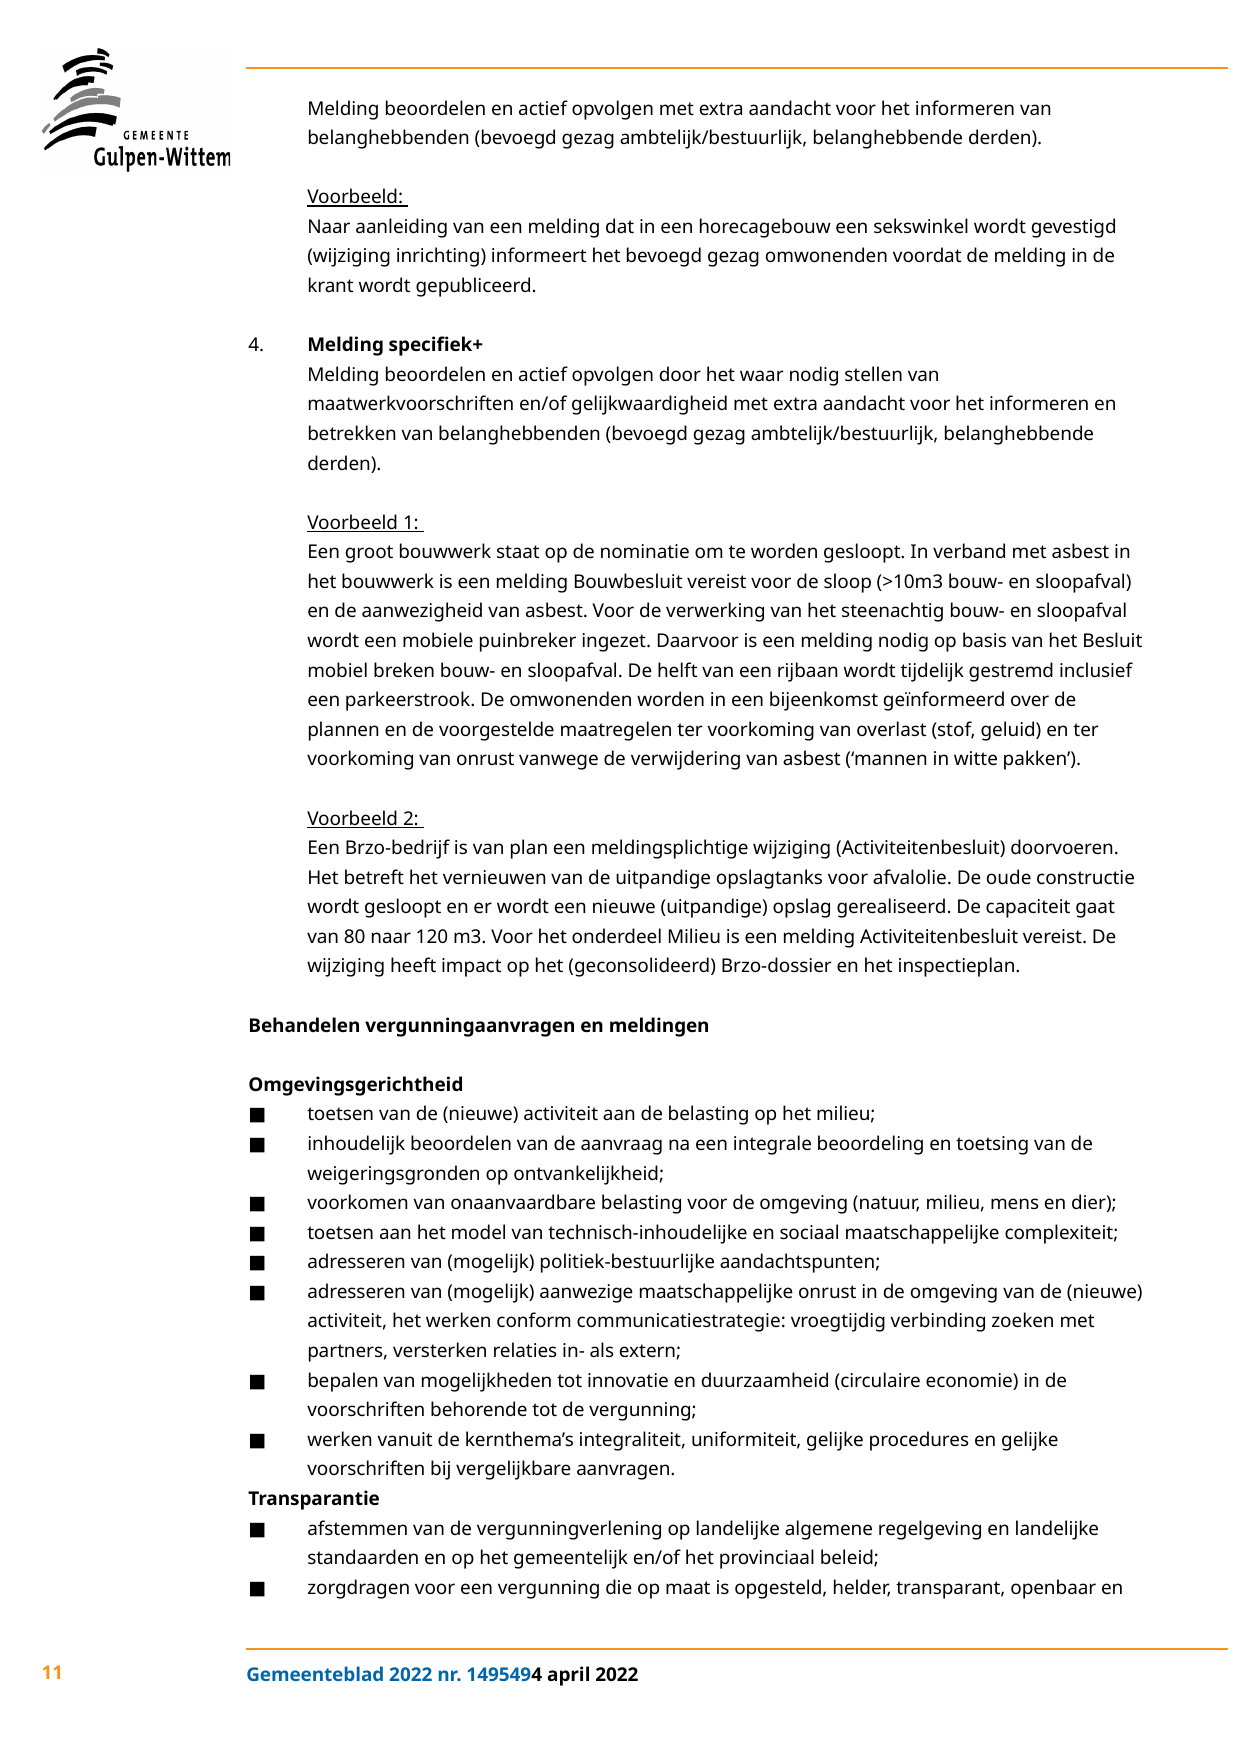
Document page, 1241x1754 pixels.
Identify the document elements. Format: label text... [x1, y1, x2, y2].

list toetsen van de (nieuwe) activiteit aan de belasting op het milieu; [248, 1101, 1152, 1126]
list adresseren van (mogelijk) aanwezige maatschappelijke onrust in de omgeving van de (nieuwe) activiteit, het werken conform communicatiestrategie: vroegtijdig verbinding zoeken met partners, versterken relaties in- als extern; [248, 1278, 1152, 1363]
list adresseren van (mogelijk) politiek-bestuurlijke aandachtspunten; [248, 1248, 1152, 1274]
list voorkomen van onaanvaardbare belasting voor de omgeving (natuur, milieu, mens en dier); [248, 1189, 1152, 1215]
text Omgevingsgerichtheid [248, 1071, 1152, 1097]
list Melding beoordelen en actief opvolgen door het waar nodig stellen van maatwerkvoorschriften en/of gelijkwaardigheid met extra aandacht voor het informeren en betrekken van belanghebbenden (bevoegd gezag ambtelijk/bestuurlijk, belanghebbende derden). [248, 361, 1152, 476]
list Naar aanleiding van een melding dat in een horecagebouw een sekswinkel wordt gevestigd (wijziging inrichting) informeert het bevoegd gezag omwonenden voordat de melding in de krant wordt gepubliceerd. [248, 213, 1152, 298]
list Een Brzo-bedrijf is van plan een meldingsplichtige wijziging (Activiteitenbesluit) doorvoeren. Het betreft het vernieuwen van de uitpandige opslagtanks voor afvalolie. De oude constructie wordt gesloopt en er wordt een nieuwe (uitpandige) opslag gerealiseerd. De capaciteit gaat van 80 naar 120 m3. Voor het onderdeel Milieu is een melding Activiteitenbesluit vereist. De wijziging heeft impact op het (geconsolideerd) Brzo-dossier en het inspectieplan. [248, 834, 1152, 978]
list Voorbeeld 2: [248, 805, 1152, 831]
picture [41, 47, 231, 172]
list toetsen aan het model van technisch-inhoudelijke en sociaal maatschappelijke complexiteit; [248, 1219, 1152, 1245]
list Melding specifiek+ [248, 331, 1152, 357]
list afstemmen van de vergunningverlening op landelijke algemene regelgeving en landelijke standaarden en op het gemeentelijk en/of het provinciaal beleid; [248, 1515, 1152, 1570]
list Melding beoordelen en actief opvolgen met extra aandacht voor het informeren van belanghebbenden (bevoegd gezag ambtelijk/bestuurlijk, belanghebbende derden). [248, 95, 1152, 150]
text Behandelen vergunningaanvragen en meldingen [248, 1012, 1152, 1038]
list inhoudelijk beoordelen van de aanvraag na een integrale beoordeling en toetsing van de weigeringsgronden op ontvankelijkheid; [248, 1130, 1152, 1186]
text Transparantie [248, 1485, 1152, 1511]
list bepalen van mogelijkheden tot innovatie en duurzaamheid (circulaire economie) in de voorschriften behorende tot de vergunning; [248, 1367, 1152, 1422]
list Voorbeeld 1: [248, 509, 1152, 535]
list Voorbeeld: [248, 183, 1152, 209]
list Een groot bouwwerk staat op de nominatie om te worden gesloopt. In verband met asbest in het bouwwerk is een melding Bouwbesluit vereist voor de sloop (>10m3 bouw- en sloopafval) en de aanwezigheid van asbest. Voor de verwerking van het steenachtig bouw- en sloopafval wordt een mobiele puinbreker ingezet. Daarvoor is een melding nodig op basis van het Besluit mobiel breken bouw- en sloopafval. De helft van een rijbaan wordt tijdelijk gestremd inclusief een parkeerstrook. De omwonenden worden in een bijeenkomst geïnformeerd over de plannen en de voorgestelde maatregelen ter voorkoming van overlast (stof, geluid) en ter voorkoming van onrust vanwege de verwijdering van asbest (‘mannen in witte pakken’). [248, 538, 1152, 771]
list werken vanuit de kernthema’s integraliteit, uniformiteit, gelijke procedures en gelijke voorschriften bij vergelijkbare aanvragen. [248, 1426, 1152, 1481]
list zorgdragen voor een vergunning die op maat is opgesteld, helder, transparant, openbaar en [248, 1574, 1152, 1600]
